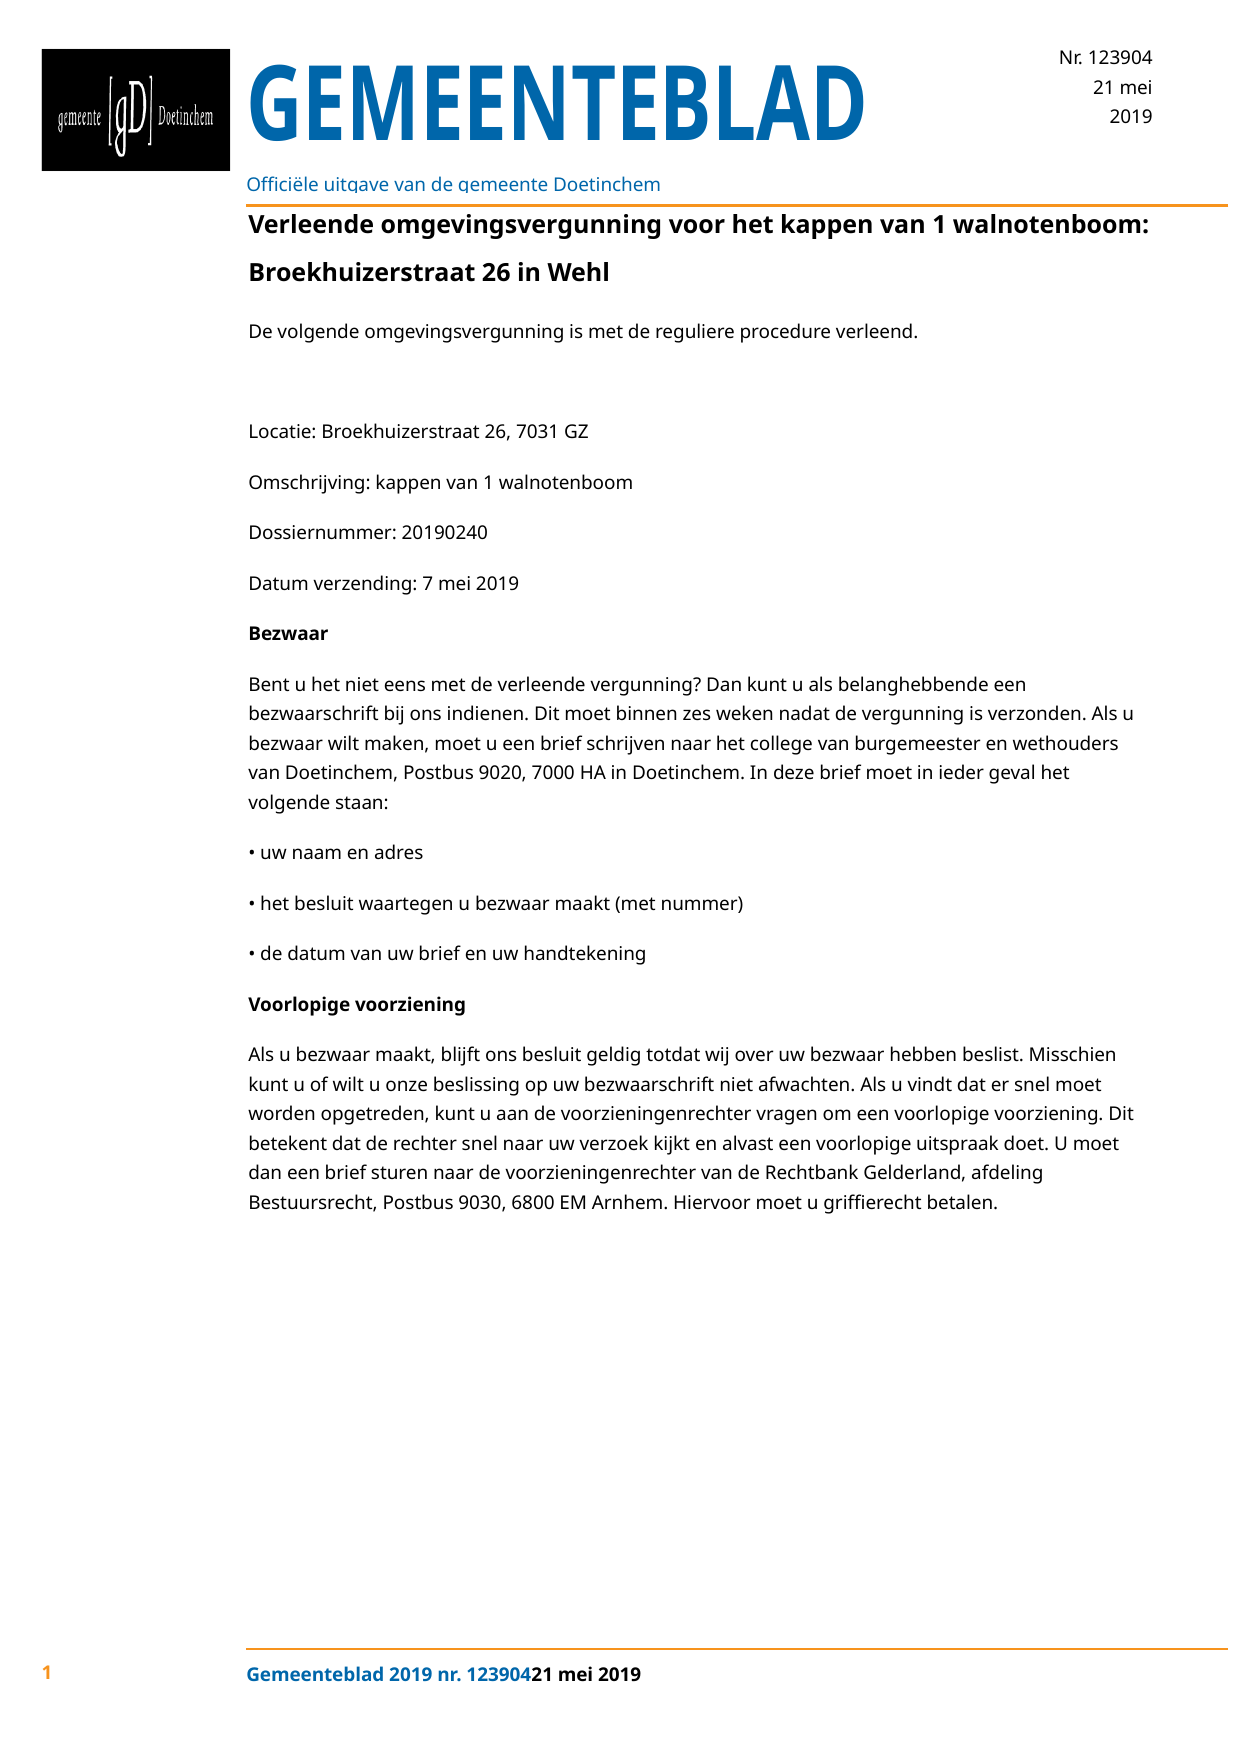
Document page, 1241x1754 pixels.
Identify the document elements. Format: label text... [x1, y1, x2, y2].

text • de datum van uw brief en uw handtekening [248, 940, 1152, 966]
text Als u bezwaar maakt, blijft ons besluit geldig totdat wij over uw bezwaar hebben beslist. Misschien kunt u of wilt u onze beslissing op uw bezwaarschrift niet afwachten. Als u vindt dat er snel moet worden opgetreden, kunt u aan de voorzieningenrechter vragen om een voorlopige voorziening. Dit betekent dat de rechter snel naar uw verzoek kijkt en alvast een voorlopige uitspraak doet. U moet dan een brief sturen naar de voorzieningenrechter van de Rechtbank Gelderland, afdeling Bestuursrecht, Postbus 9030, 6800 EM Arnhem. Hiervoor moet u griffierecht betalen. [248, 1041, 1152, 1215]
text Voorlopige voorziening [248, 991, 1152, 1017]
text Locatie: Broekhuizerstraat 26, 7031 GZ [248, 419, 1152, 444]
text • uw naam en adres [248, 839, 1152, 865]
text Dossiernummer: 20190240 [248, 519, 1152, 545]
picture [41, 47, 231, 172]
text Datum verzending: 7 mei 2019 [248, 570, 1152, 596]
text Verleende omgevingsvergunning voor het kappen van 1 walnotenboom: Broekhuizerstraat 26 in Wehl [248, 207, 1152, 288]
text • het besluit waartegen u bezwaar maakt (met nummer) [248, 890, 1152, 916]
text De volgende omgevingsvergunning is met de reguliere procedure verleend. [248, 318, 1152, 344]
text Bent u het niet eens met de verleende vergunning? Dan kunt u als belanghebbende een bezwaarschrift bij ons indienen. Dit moet binnen zes weken nadat de vergunning is verzonden. Als u bezwaar wilt maken, moet u een brief schrijven naar het college van burgemeester en wethouders van Doetinchem, Postbus 9020, 7000 HA in Doetinchem. In deze brief moet in ieder geval het volgende staan: [248, 671, 1152, 815]
text Omschrijving: kappen van 1 walnotenboom [248, 469, 1152, 495]
text Bezwaar [248, 620, 1152, 646]
